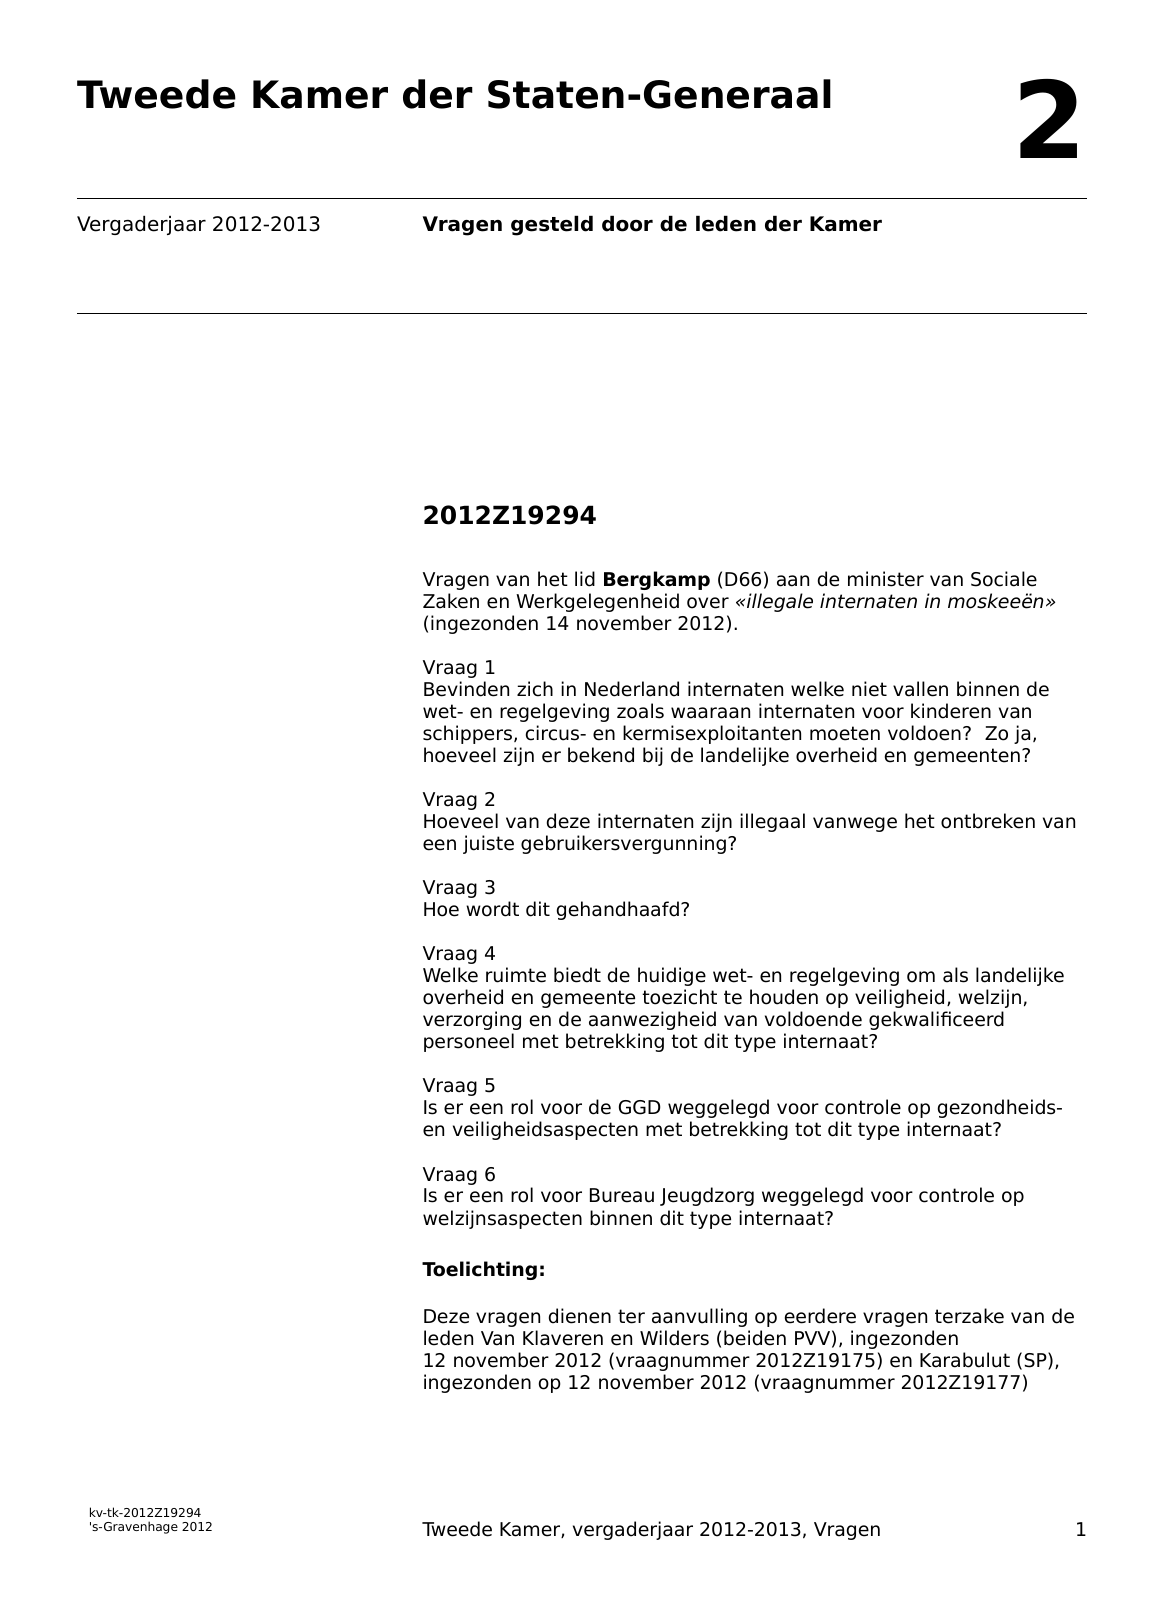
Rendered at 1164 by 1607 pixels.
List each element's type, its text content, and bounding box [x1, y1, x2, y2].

subtitle Toelichting: [422, 1259, 1087, 1281]
text Vraag 6 [422, 1163, 1087, 1185]
table_header Tweede Kamer der Staten-Generaal [77, 59, 886, 198]
text 2012Z19294 [422, 501, 1087, 531]
table_header 2 [886, 59, 1087, 198]
text Deze vragen dienen ter aanvulling op eerdere vragen terzake van de leden Van Klaveren en Wilders (beiden PVV), ingezonden 12 november 2012 (vraagnummer 2012Z19175) en Karabulut (SP), ingezonden op 12 november 2012 (vraagnummer 2012Z19177) [422, 1306, 1087, 1394]
text Vragen van het lid Bergkamp (D66) aan de minister van Sociale Zaken en Werkgelegenheid over «illegale internaten in moskeeën» (ingezonden 14 november 2012). [422, 569, 1087, 635]
text Is er een rol voor Bureau Jeugdzorg weggelegd voor controle op welzijnsaspecten binnen dit type internaat? [422, 1185, 1087, 1229]
text Hoeveel van deze internaten zijn illegaal vanwege het ontbreken van een juiste gebruikersvergunning? [422, 811, 1087, 855]
text Vraag 5 [422, 1075, 1087, 1097]
text Welke ruimte biedt de huidige wet- en regelgeving om als landelijke overheid en gemeente toezicht te houden op veiligheid, welzijn, verzorging en de aanwezigheid van voldoende gekwalificeerd personeel met betrekking tot dit type internaat? [422, 965, 1087, 1053]
text Is er een rol voor de GGD weggelegd voor controle op gezondheids- en veiligheidsaspecten met betrekking tot dit type internaat? [422, 1097, 1087, 1141]
text Vraag 1 [422, 657, 1087, 679]
text Hoe wordt dit gehandhaafd? [422, 899, 1087, 921]
text Bevinden zich in Nederland internaten welke niet vallen binnen de wet- en regelgeving zoals waaraan internaten voor kinderen van schippers, circus- en kermisexploitanten moeten voldoen? Zo ja, hoeveel zijn er bekend bij de landelijke overheid en gemeenten? [422, 679, 1087, 767]
text Vraag 3 [422, 877, 1087, 899]
text Vraag 4 [422, 943, 1087, 965]
table_cell Vergaderjaar 2012-2013 [77, 199, 422, 313]
text 's-Gravenhage 2012 [88, 1520, 323, 1534]
text kv-tk-2012Z19294 [88, 1506, 323, 1520]
text Vraag 2 [422, 789, 1087, 811]
table_cell Vragen gesteld door de leden der Kamer [422, 199, 1087, 313]
